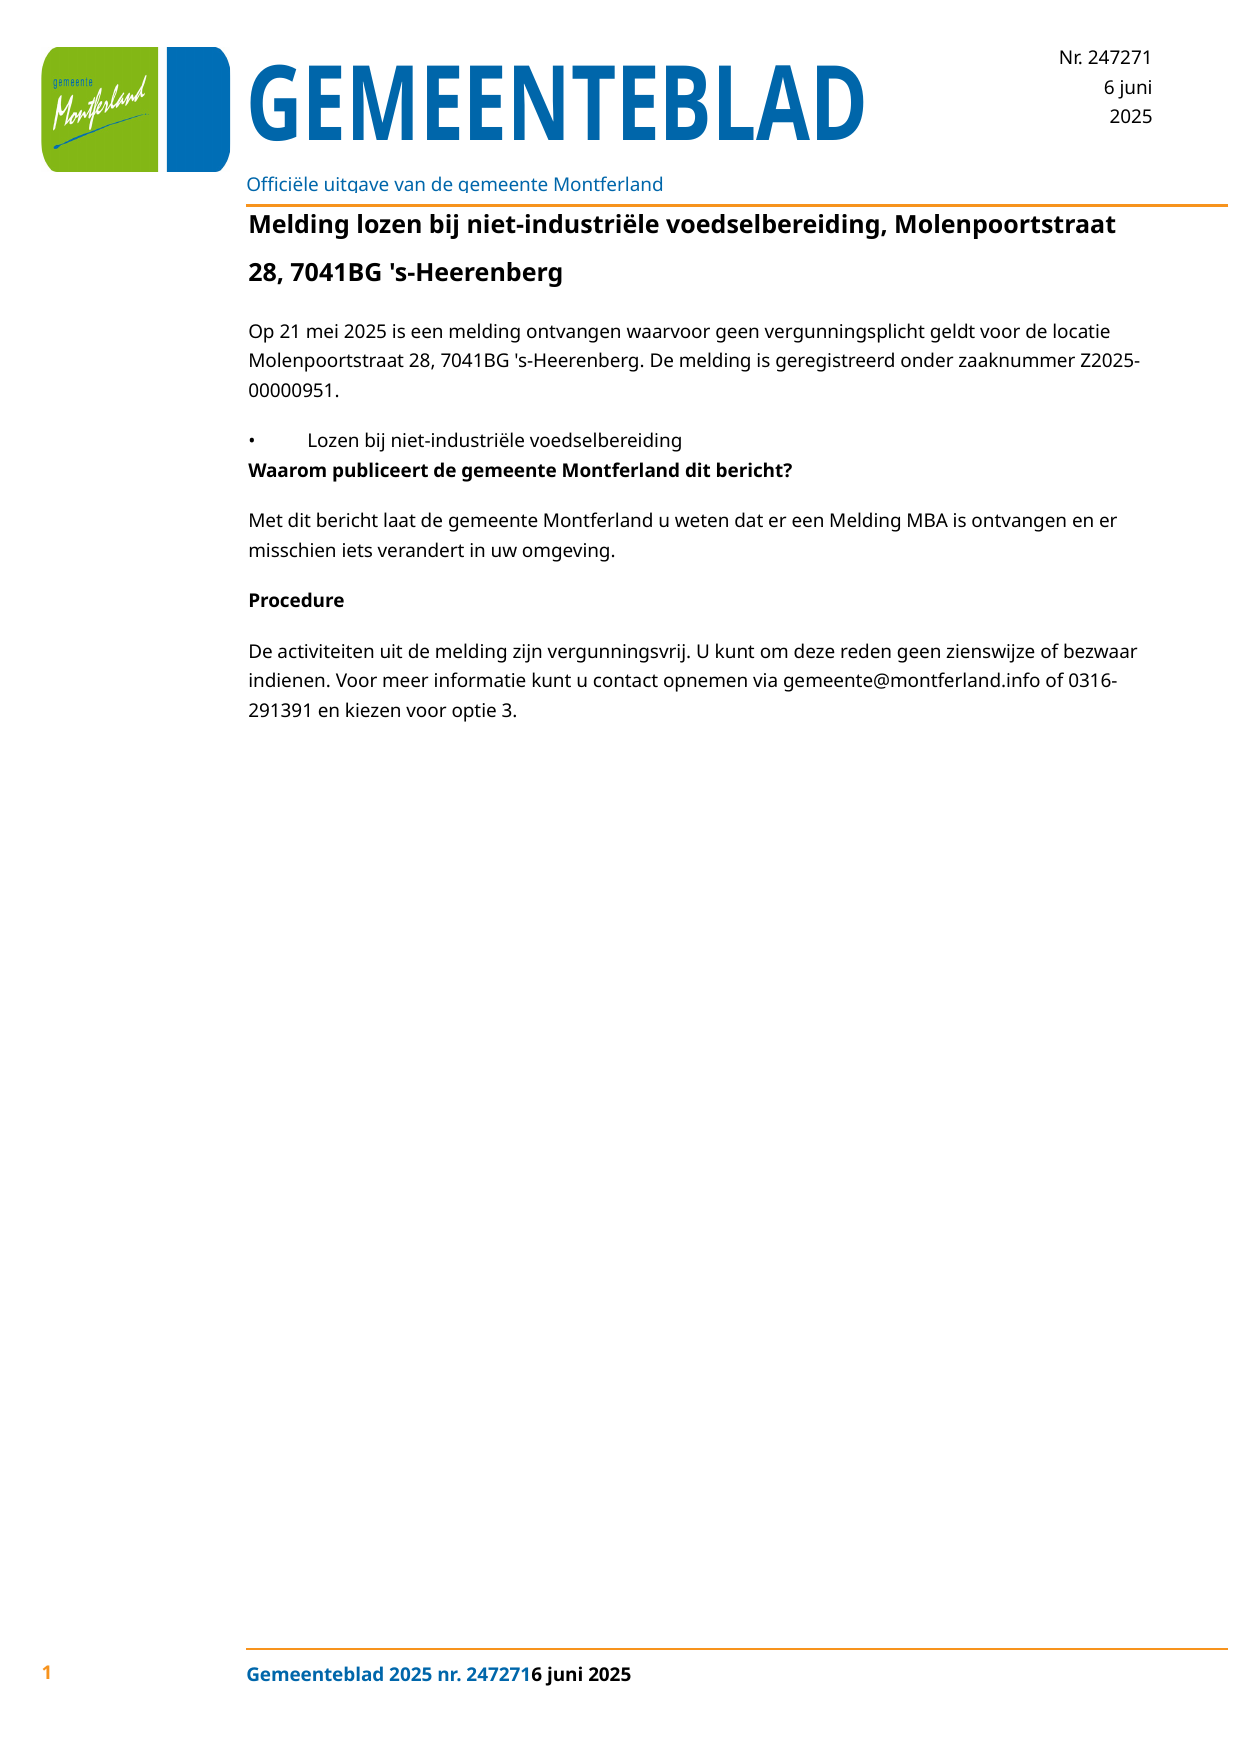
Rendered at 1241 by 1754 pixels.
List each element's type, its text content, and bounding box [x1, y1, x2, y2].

text ​​​​​​​Waarom publiceert de gemeente Montferland dit bericht? [248, 457, 1152, 483]
picture [41, 47, 231, 172]
text Op 21 mei 2025 is een melding ontvangen waarvoor geen vergunningsplicht geldt voor de locatie Molenpoortstraat 28, 7041BG 's-Heerenberg. De melding is geregistreerd onder zaaknummer Z2025-00000951. [248, 318, 1152, 403]
text Melding lozen bij niet-industriële voedselbereiding, Molenpoortstraat 28, 7041BG 's-Heerenberg [248, 207, 1152, 288]
list Lozen bij niet-industriële voedselbereiding [248, 427, 1152, 453]
text Procedure [248, 587, 1152, 613]
text De activiteiten uit de melding zijn vergunningsvrij. U kunt om deze reden geen zienswijze of bezwaar indienen. Voor meer informatie kunt u contact opnemen via gemeente@montferland.info of 0316-291391 en kiezen voor optie 3. [248, 638, 1152, 723]
text Met dit bericht laat de gemeente Montferland u weten dat er een Melding MBA is ontvangen en er misschien iets verandert in uw omgeving. [248, 507, 1152, 563]
